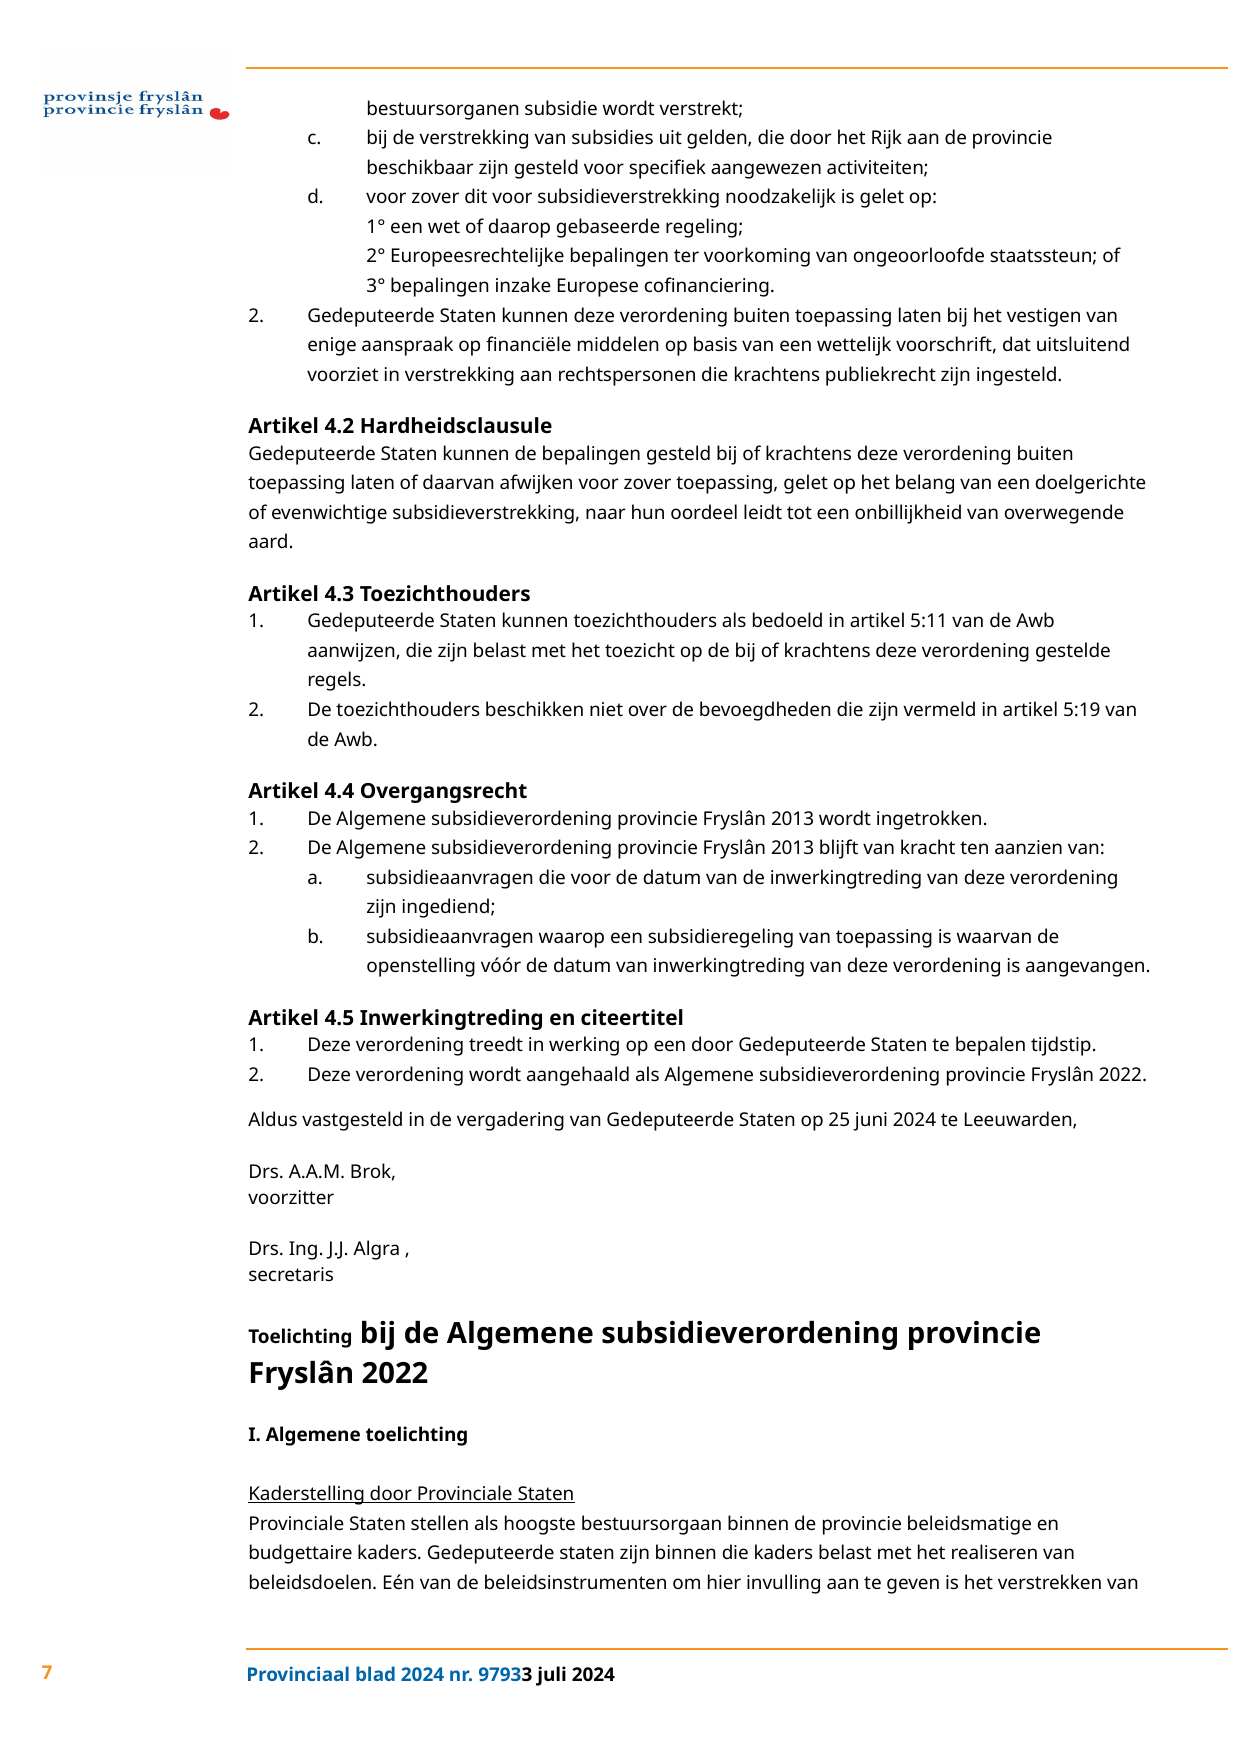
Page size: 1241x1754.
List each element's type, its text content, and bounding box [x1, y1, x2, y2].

list voor zover dit voor subsidieverstrekking noodzakelijk is gelet op: [307, 183, 1152, 209]
text Artikel 4.5 Inwerkingtreding en citeertitel [248, 1003, 1152, 1031]
text voorzitter [248, 1184, 1152, 1209]
text Artikel 4.3 Toezichthouders [248, 579, 1152, 607]
list bij de verstrekking van subsidies uit gelden, die door het Rijk aan de provincie [307, 124, 1152, 150]
text Artikel 4.4 Overgangsrecht [248, 776, 1152, 805]
picture [41, 47, 231, 172]
text secretaris [248, 1261, 1152, 1287]
list 3° bepalingen inzake Europese cofinanciering. [307, 272, 1152, 298]
list Deze verordening treedt in werking op een door Gedeputeerde Staten te bepalen tijdstip. [248, 1031, 1152, 1057]
list De toezichthouders beschikken niet over de bevoegdheden die zijn vermeld in artikel 5:19 van de Awb. [248, 696, 1152, 752]
list Gedeputeerde Staten kunnen deze verordening buiten toepassing laten bij het vestigen van enige aanspraak op financiële middelen op basis van een wettelijk voorschrift, dat uitsluitend voorziet in verstrekking aan rechtspersonen die krachtens publiekrecht zijn ingesteld. [248, 302, 1152, 387]
text Drs. Ing. J.J. Algra , [248, 1235, 1152, 1261]
list subsidieaanvragen die voor de datum van de inwerkingtreding van deze verordening zijn ingediend; [307, 864, 1152, 919]
text Kaderstelling door Provinciale Staten [248, 1480, 1152, 1506]
list subsidieaanvragen waarop een subsidieregeling van toepassing is waarvan de openstelling vóór de datum van inwerkingtreding van deze verordening is aangevangen. [307, 923, 1152, 978]
list De Algemene subsidieverordening provincie Fryslân 2013 blijft van kracht ten aanzien van: [248, 834, 1152, 860]
text Drs. A.A.M. Brok, [248, 1158, 1152, 1184]
list bestuursorganen subsidie wordt verstrekt; [307, 95, 1152, 121]
list De Algemene subsidieverordening provincie Fryslân 2013 wordt ingetrokken. [248, 805, 1152, 830]
list 2° Europeesrechtelijke bepalingen ter voorkoming van ongeoorloofde staatssteun; of [307, 243, 1152, 268]
list Gedeputeerde Staten kunnen toezichthouders als bedoeld in artikel 5:11 van de Awb aanwijzen, die zijn belast met het toezicht op de bij of krachtens deze verordening gestelde regels. [248, 607, 1152, 692]
text Toelichting bij de Algemene subsidieverordening provincie Fryslân 2022 [248, 1312, 1152, 1392]
list beschikbaar zijn gesteld voor specifiek aangewezen activiteiten; [307, 154, 1152, 180]
text I. Algemene toelichting [248, 1421, 1152, 1447]
text Provinciale Staten stellen als hoogste bestuursorgaan binnen de provincie beleidsmatige en budgettaire kaders. Gedeputeerde staten zijn binnen die kaders belast met het realiseren van beleidsdoelen. Eén van de beleidsinstrumenten om hier invulling aan te geven is het verstrekken van [248, 1510, 1152, 1595]
list 1° een wet of daarop gebaseerde regeling; [307, 213, 1152, 239]
text Gedeputeerde Staten kunnen de bepalingen gesteld bij of krachtens deze verordening buiten toepassing laten of daarvan afwijken voor zover toepassing, gelet op het belang van een doelgerichte of evenwichtige subsidieverstrekking, naar hun oordeel leidt tot een onbillijkheid van overwegende aard. [248, 440, 1152, 554]
text Aldus vastgesteld in de vergadering van Gedeputeerde Staten op 25 juni 2024 te Leeuwarden, [248, 1107, 1152, 1132]
list Deze verordening wordt aangehaald als Algemene subsidieverordening provincie Fryslân 2022. [248, 1061, 1152, 1087]
text Artikel 4.2 Hardheidsclausule [248, 411, 1152, 440]
